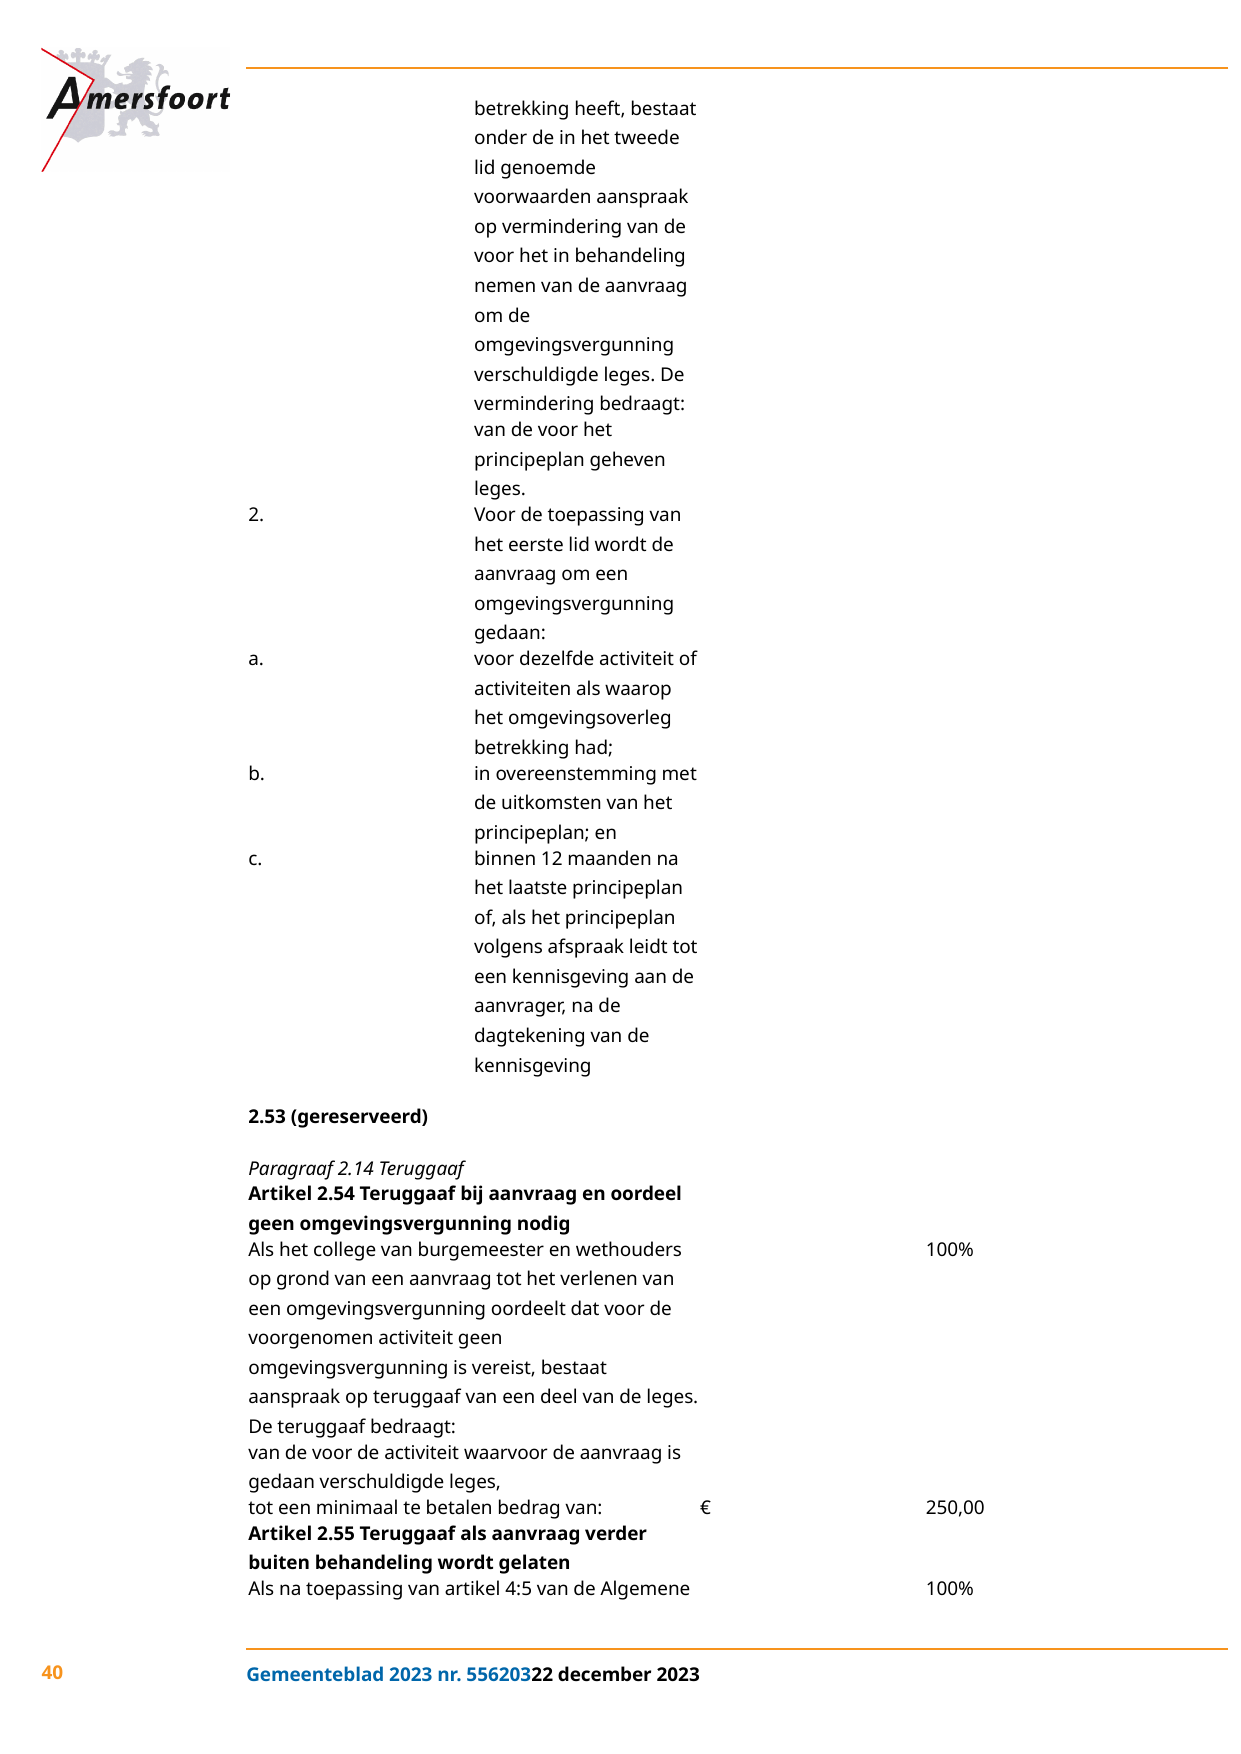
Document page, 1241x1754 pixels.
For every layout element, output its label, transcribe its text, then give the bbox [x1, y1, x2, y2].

table_cell b. [248, 760, 474, 845]
table_cell van de voor het principeplan geheven leges. [474, 416, 700, 501]
table_cell [926, 95, 1152, 416]
table_cell [248, 1129, 474, 1155]
table_cell [926, 645, 1152, 760]
table_cell [474, 1129, 700, 1155]
table_cell tot een minimaal te betalen bedrag van: [248, 1494, 700, 1520]
table_cell Artikel 2.54 Teruggaaf bij aanvraag en oordeel geen omgevingsvergunning nodig [248, 1180, 700, 1236]
table_cell Als na toepassing van artikel 4:5 van de Algemene [248, 1575, 700, 1601]
table_cell [926, 760, 1152, 845]
table_cell 100% [926, 1575, 1152, 1601]
table_cell [700, 501, 926, 645]
table_cell [926, 1439, 1152, 1494]
table_cell [700, 1236, 926, 1439]
table_cell [700, 1575, 926, 1601]
table_cell Artikel 2.55 Teruggaaf als aanvraag verder buiten behandeling wordt gelaten [248, 1520, 700, 1575]
table_cell binnen 12 maanden na het laatste principeplan of, als het principeplan volgens afspraak leidt tot een kennisgeving aan de aanvrager, na de dagtekening van de kennisgeving [474, 845, 700, 1077]
table_cell [926, 416, 1152, 501]
table_cell c. [248, 845, 474, 1077]
table_cell [926, 845, 1152, 1077]
table_cell [700, 1439, 926, 1494]
table_cell [700, 416, 926, 501]
table_cell [926, 1520, 1152, 1575]
table_cell [926, 1129, 1152, 1155]
table_cell [700, 1520, 926, 1575]
table_cell betrekking heeft, bestaat onder de in het tweede lid genoemde voorwaarden aanspraak op vermindering van de voor het in behandeling nemen van de aanvraag om de omgevingsvergunning verschuldigde leges. De vermindering bedraagt: [474, 95, 700, 416]
table_cell [926, 501, 1152, 645]
table_cell [926, 1103, 1152, 1129]
table_cell [700, 1155, 926, 1180]
table_cell van de voor de activiteit waarvoor de aanvraag is gedaan verschuldigde leges, [248, 1439, 700, 1494]
table_cell 100% [926, 1236, 1152, 1439]
table_cell [926, 1078, 1152, 1103]
table_cell [248, 1078, 474, 1103]
table_cell 2. [248, 501, 474, 645]
table_cell [926, 1155, 1152, 1180]
table_cell [700, 1180, 926, 1236]
table_cell voor dezelfde activiteit of activiteiten als waarop het omgevingsoverleg betrekking had; [474, 645, 700, 760]
table_cell Paragraaf 2.14 Teruggaaf [248, 1155, 700, 1180]
table_cell [700, 845, 926, 1077]
table_cell [700, 1103, 926, 1129]
table_cell a. [248, 645, 474, 760]
table_cell [248, 416, 474, 501]
table_cell Voor de toepassing van het eerste lid wordt de aanvraag om een omgevingsvergunning gedaan: [474, 501, 700, 645]
table_cell in overeenstemming met de uitkomsten van het principeplan; en [474, 760, 700, 845]
table_cell 2.53 (gereserveerd) [248, 1103, 700, 1129]
table_cell [248, 95, 474, 416]
table_cell € [700, 1494, 926, 1520]
table_cell [926, 1180, 1152, 1236]
table_cell [474, 1078, 700, 1103]
table_cell [700, 95, 926, 416]
table_cell Als het college van burgemeester en wethouders op grond van een aanvraag tot het verlenen van een omgevingsvergunning oordeelt dat voor de voorgenomen activiteit geen omgevingsvergunning is vereist, bestaat aanspraak op teruggaaf van een deel van de leges. De teruggaaf bedraagt: [248, 1236, 700, 1439]
table_cell [700, 1129, 926, 1155]
table_cell [700, 645, 926, 760]
table_cell [700, 1078, 926, 1103]
picture [41, 47, 231, 172]
table_cell [700, 760, 926, 845]
table_cell 250,00 [926, 1494, 1152, 1520]
